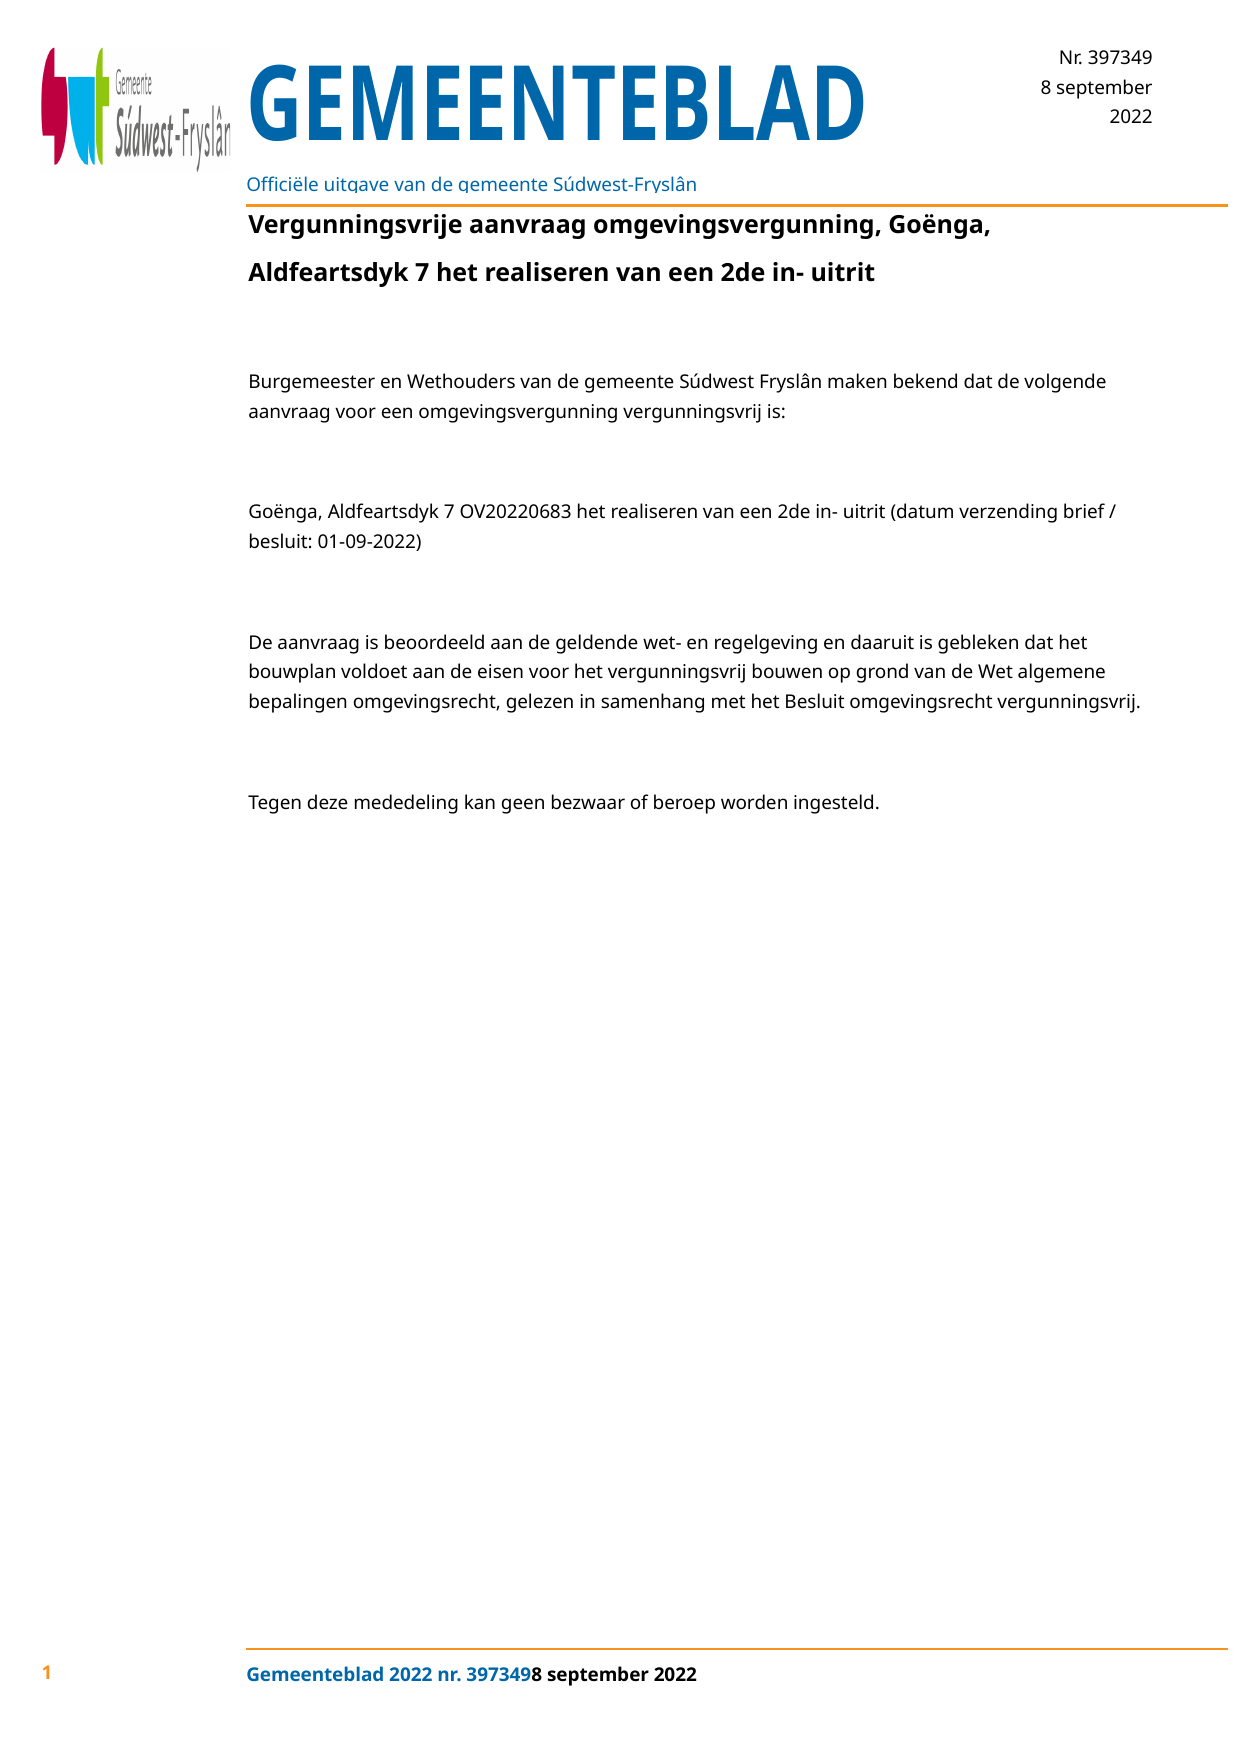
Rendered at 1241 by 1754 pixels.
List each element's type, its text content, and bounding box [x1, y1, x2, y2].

text Goënga, Aldfeartsdyk 7 OV20220683 het realiseren van een 2de in- uitrit (datum verzending brief / besluit: 01-09-2022) [248, 499, 1152, 554]
text Burgemeester en Wethouders van de gemeente Súdwest Fryslân maken bekend dat de volgende aanvraag voor een omgevingsvergunning vergunningsvrij is: [248, 368, 1152, 424]
text Tegen deze mededeling kan geen bezwaar of beroep worden ingesteld. [248, 789, 1152, 815]
text De aanvraag is beoordeeld aan de geldende wet- en regelgeving en daaruit is gebleken dat het bouwplan voldoet aan de eisen voor het vergunningsvrij bouwen op grond van de Wet algemene bepalingen omgevingsrecht, gelezen in samenhang met het Besluit omgevingsrecht vergunningsvrij. [248, 629, 1152, 714]
picture [41, 47, 231, 172]
text Vergunningsvrije aanvraag omgevingsvergunning, Goënga, Aldfeartsdyk 7 het realiseren van een 2de in- uitrit [248, 207, 1152, 288]
